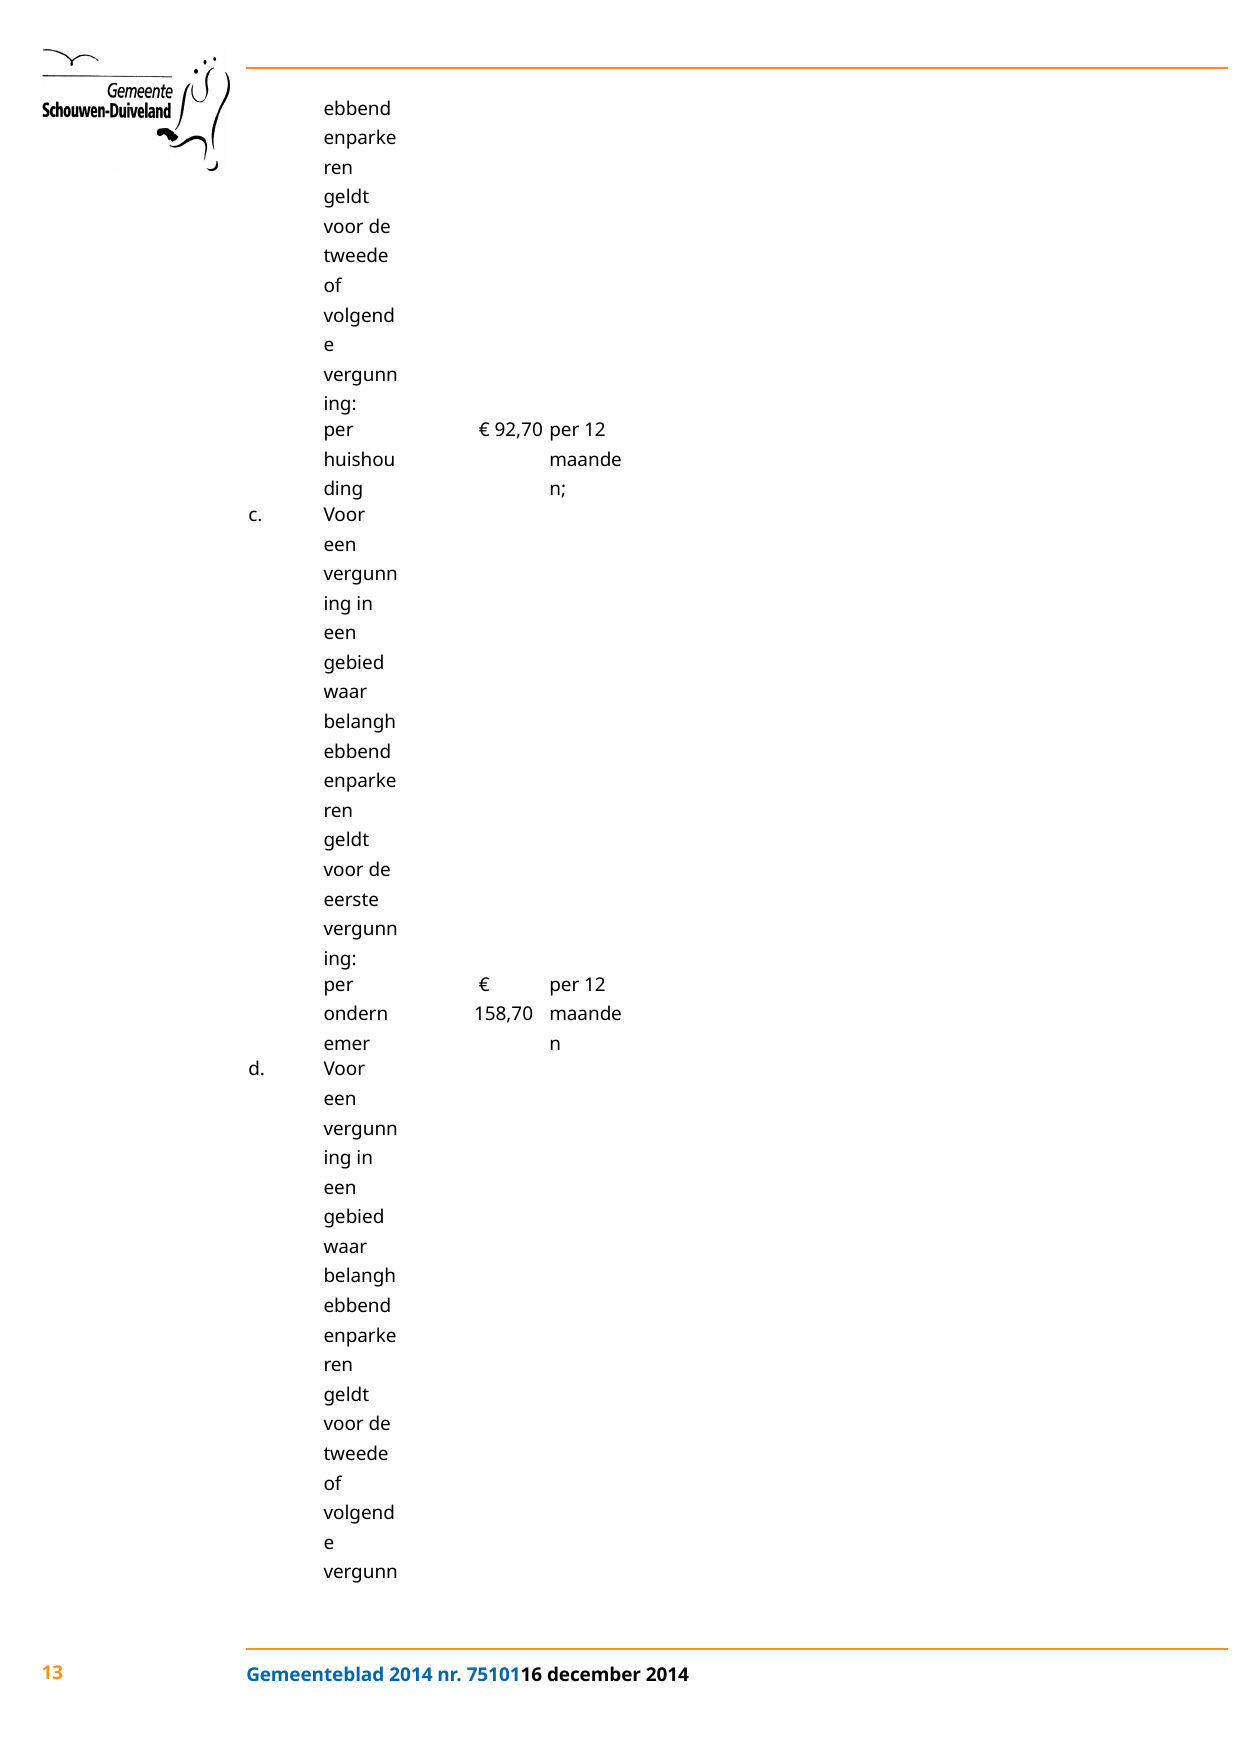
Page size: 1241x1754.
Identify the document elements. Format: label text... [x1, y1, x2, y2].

table_cell [775, 95, 850, 416]
table_cell [775, 416, 850, 501]
table_cell [474, 95, 549, 416]
table_cell [248, 971, 323, 1056]
table_cell d. [248, 1056, 323, 1584]
table_cell [700, 501, 775, 971]
table_cell [248, 95, 323, 416]
table_cell [926, 971, 1001, 1056]
table_cell Voor een vergunning in een gebied waar belanghebbendenparkeren geldt voor de tweede of volgende vergunn [323, 1056, 398, 1584]
table_cell [248, 416, 323, 501]
table_cell [775, 501, 850, 971]
table_cell [549, 95, 624, 416]
table_cell [625, 501, 700, 971]
table_cell [549, 1056, 624, 1584]
table_cell [700, 1056, 775, 1584]
table_cell [399, 971, 474, 1056]
table_cell [399, 95, 474, 416]
table_cell Voor een vergunning in een gebied waar belanghebbendenparkeren geldt voor de eerste vergunning: [323, 501, 398, 971]
table_cell [700, 95, 775, 416]
table_cell [549, 501, 624, 971]
table_cell [850, 971, 926, 1056]
table_cell [399, 1056, 474, 1584]
table_cell [700, 416, 775, 501]
table_cell [850, 416, 926, 501]
table_cell [700, 971, 775, 1056]
table_cell [1001, 971, 1076, 1056]
table_cell [775, 1056, 850, 1584]
table_cell [474, 1056, 549, 1584]
table_cell [399, 501, 474, 971]
table_cell [775, 971, 850, 1056]
table_cell per ondernemer [323, 971, 398, 1056]
table_cell [625, 416, 700, 501]
table_cell c. [248, 501, 323, 971]
table_cell per huishouding [323, 416, 398, 501]
table_cell [474, 501, 549, 971]
table_cell € 92,70 [474, 416, 549, 501]
table_cell per 12 maanden [549, 971, 624, 1056]
table_cell ebbendenparkeren geldt voor de tweede of volgende vergunning: [323, 95, 398, 416]
picture [41, 47, 231, 172]
table_cell [399, 416, 474, 501]
table_cell [625, 971, 700, 1056]
table_cell [625, 95, 700, 416]
table_cell € 158,70 [474, 971, 549, 1056]
table_cell [625, 1056, 700, 1584]
table_cell [1001, 416, 1076, 501]
table_cell [926, 416, 1001, 501]
table_cell per 12 maanden; [549, 416, 624, 501]
